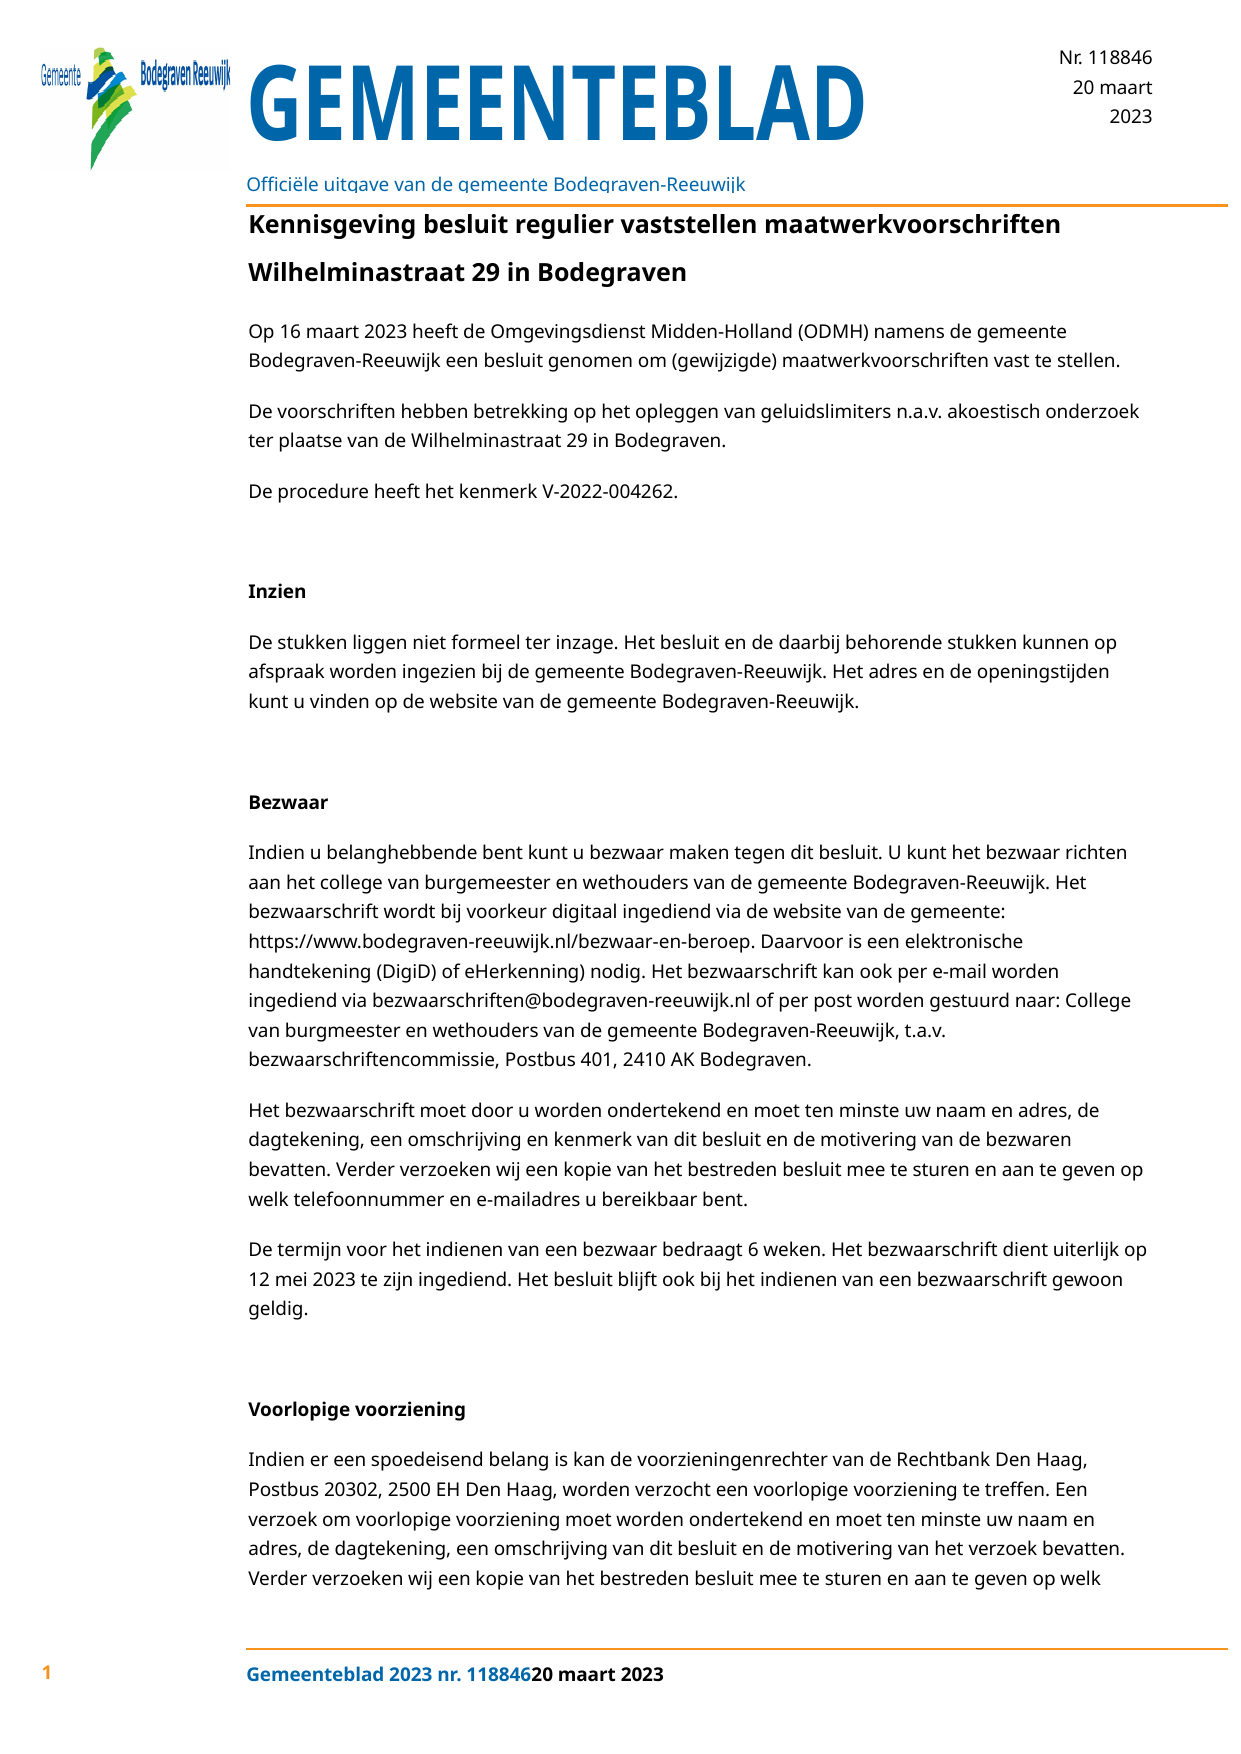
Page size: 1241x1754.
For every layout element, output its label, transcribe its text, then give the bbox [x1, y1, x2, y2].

text Indien er een spoedeisend belang is kan de voorzieningenrechter van de Rechtbank Den Haag, Postbus 20302, 2500 EH Den Haag, worden verzocht een voorlopige voorziening te treffen. Een verzoek om voorlopige voorziening moet worden ondertekend en moet ten minste uw naam en adres, de dagtekening, een omschrijving van dit besluit en de motivering van het verzoek bevatten. Verder verzoeken wij een kopie van het bestreden besluit mee te sturen en aan te geven op welk [248, 1447, 1152, 1591]
picture [41, 47, 231, 172]
text De stukken liggen niet formeel ter inzage. Het besluit en de daarbij behorende stukken kunnen op afspraak worden ingezien bij de gemeente Bodegraven-Reeuwijk. Het adres en de openingstijden kunt u vinden op de website van de gemeente Bodegraven-Reeuwijk. [248, 629, 1152, 714]
text Voorlopige voorziening [248, 1396, 1152, 1422]
text Op 16 maart 2023 heeft de Omgevingsdienst Midden-Holland (ODMH) namens de gemeente Bodegraven-Reeuwijk een besluit genomen om (gewijzigde) maatwerkvoorschriften vast te stellen. [248, 318, 1152, 373]
text De termijn voor het indienen van een bezwaar bedraagt 6 weken. Het bezwaarschrift dient uiterlijk op 12 mei 2023 te zijn ingediend. Het besluit blijft ook bij het indienen van een bezwaarschrift gewoon geldig. [248, 1236, 1152, 1321]
text Kennisgeving besluit regulier vaststellen maatwerkvoorschriften Wilhelminastraat 29 in Bodegraven [248, 207, 1152, 288]
text Inzien [248, 579, 1152, 604]
text Bezwaar [248, 789, 1152, 815]
text De voorschriften hebben betrekking op het opleggen van geluidslimiters n.a.v. akoestisch onderzoek ter plaatse van de Wilhelminastraat 29 in Bodegraven. [248, 398, 1152, 453]
text Het bezwaarschrift moet door u worden ondertekend en moet ten minste uw naam en adres, de dagtekening, een omschrijving en kenmerk van dit besluit en de motivering van de bezwaren bevatten. Verder verzoeken wij een kopie van het bestreden besluit mee te sturen en aan te geven op welk telefoonnummer en e-mailadres u bereikbaar bent. [248, 1097, 1152, 1212]
text De procedure heeft het kenmerk V-2022-004262. [248, 478, 1152, 504]
text Indien u belanghebbende bent kunt u bezwaar maken tegen dit besluit. U kunt het bezwaar richten aan het college van burgemeester en wethouders van de gemeente Bodegraven-Reeuwijk. Het bezwaarschrift wordt bij voorkeur digitaal ingediend via de website van de gemeente: https://www.bodegraven-reeuwijk.nl/bezwaar-en-beroep. Daarvoor is een elektronische handtekening (DigiD) of eHerkenning) nodig. Het bezwaarschrift kan ook per e-mail worden ingediend via bezwaarschriften@bodegraven-reeuwijk.nl of per post worden gestuurd naar: College van burgmeester en wethouders van de gemeente Bodegraven-Reeuwijk, t.a.v. bezwaarschriftencommissie, Postbus 401, 2410 AK Bodegraven. [248, 839, 1152, 1072]
